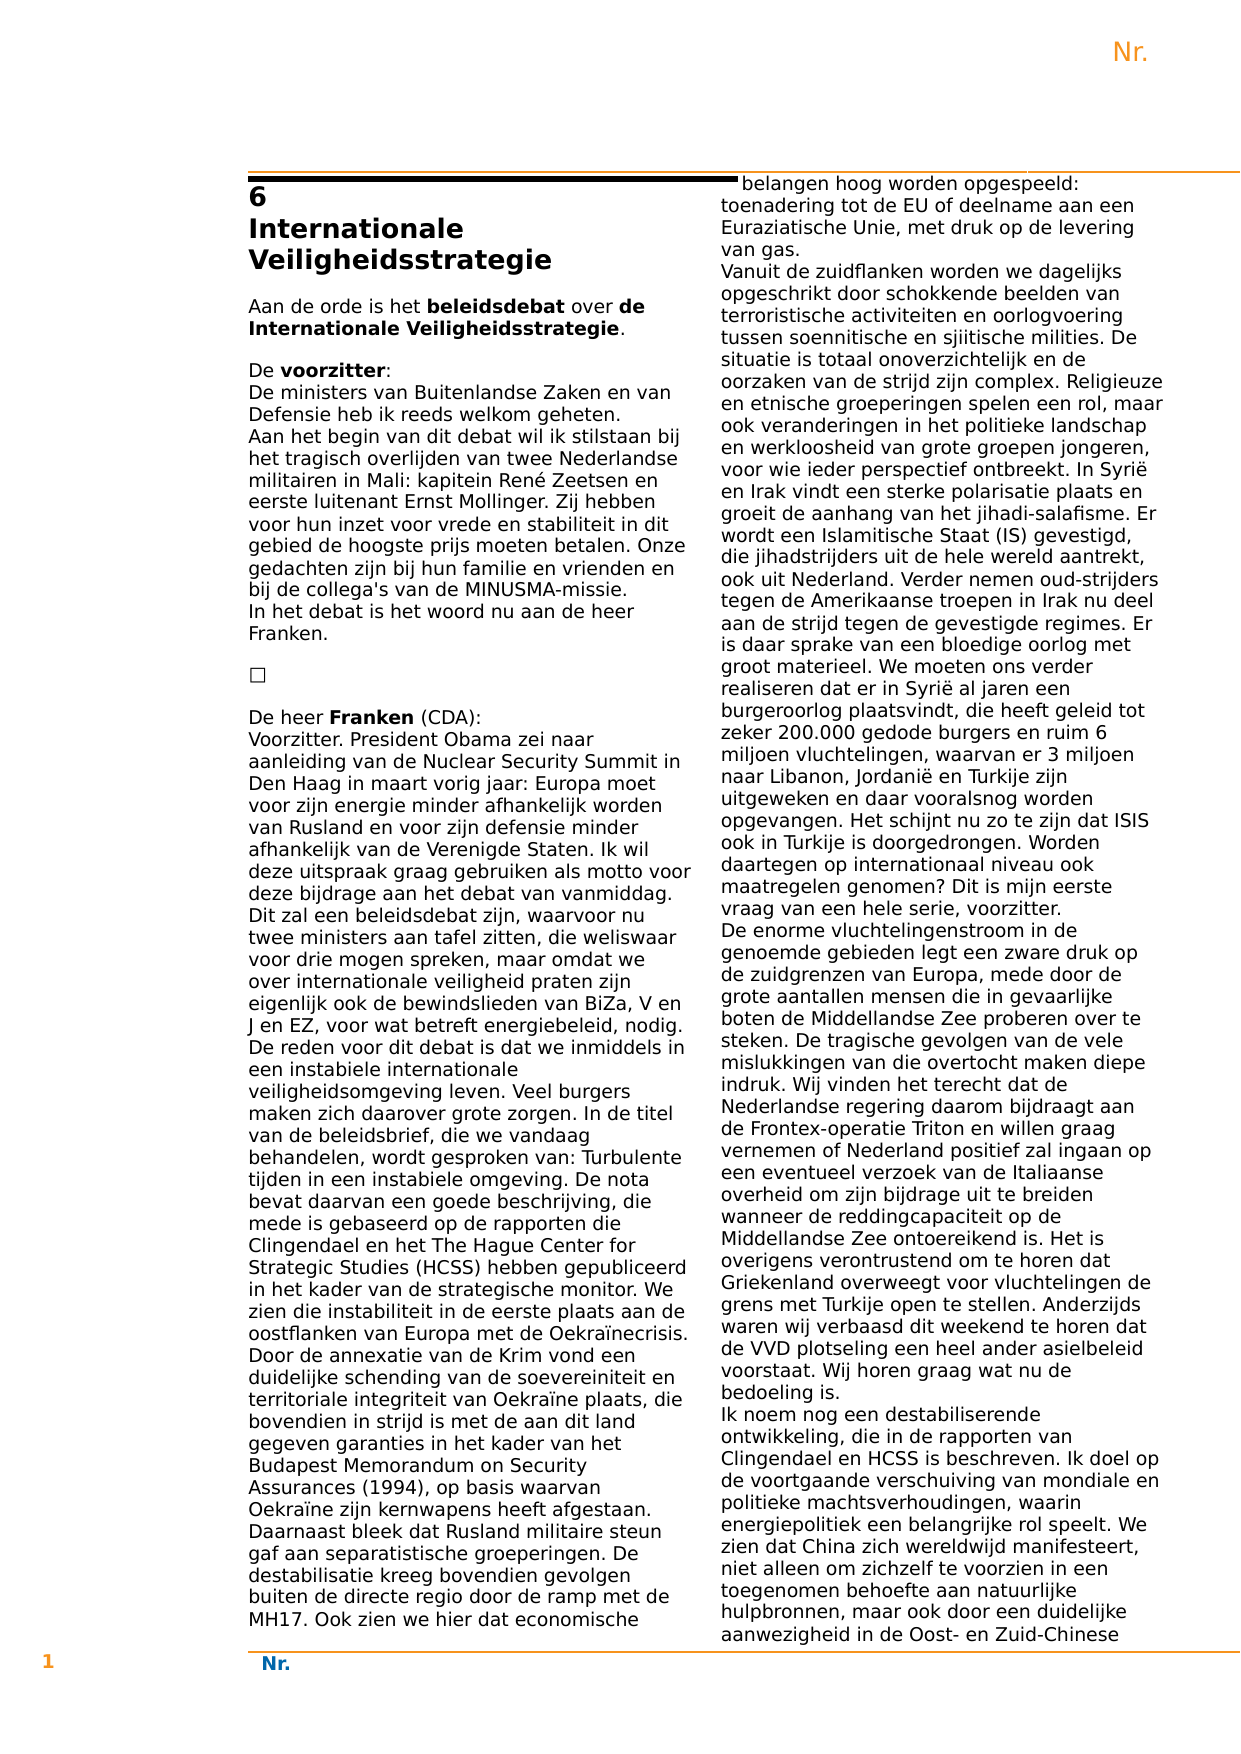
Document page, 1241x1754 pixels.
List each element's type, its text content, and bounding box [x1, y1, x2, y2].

text Aan de orde is het beleidsdebat over de Internationale Veiligheidsstrategie. [248, 296, 691, 339]
text De heer Franken (CDA): [248, 707, 691, 729]
text Ik noem nog een destabiliserende ontwikkeling, die in de rapporten van Clingendael en HCSS is beschreven. Ik doel op de voortgaande verschuiving van mondiale en politieke machtsverhoudingen, waarin energiepolitiek een belangrijke rol speelt. We zien dat China zich wereldwijd manifesteert, niet alleen om zichzelf te voorzien in een toegenomen behoefte aan natuurlijke hulpbronnen, maar ook door een duidelijke aanwezigheid in de Oost- en Zuid-Chinese [721, 1404, 1163, 1645]
text Aan het begin van dit debat wil ik stilstaan bij het tragisch overlijden van twee Nederlandse militairen in Mali: kapitein René Zeetsen en eerste luitenant Ernst Mollinger. Zij hebben voor hun inzet voor vrede en stabiliteit in dit gebied de hoogste prijs moeten betalen. Onze gedachten zijn bij hun familie en vrienden en bij de collega's van de MINUSMA-missie. [248, 426, 691, 601]
text ⬜ [248, 665, 691, 687]
text De reden voor dit debat is dat we inmiddels in een instabiele internationale veiligheidsomgeving leven. Veel burgers maken zich daarover grote zorgen. In de titel van de beleidsbrief, die we vandaag behandelen, wordt gesproken van: Turbulente tijden in een instabiele omgeving. De nota bevat daarvan een goede beschrijving, die mede is gebaseerd op de rapporten die Clingendael en het The Hague Center for Strategic Studies (HCSS) hebben gepubliceerd in het kader van de strategische monitor. We zien die instabiliteit in de eerste plaats aan de oostflanken van Europa met de Oekraïnecrisis. Door de annexatie van de Krim vond een duidelijke schending van de soevereiniteit en territoriale integriteit van Oekraïne plaats, die bovendien in strijd is met de aan dit land gegeven garanties in het kader van het Budapest Memorandum on Security Assurances (1994), op basis waarvan Oekraïne zijn kernwapens heeft afgestaan. Daarnaast bleek dat Rusland militaire steun gaf aan separatistische groeperingen. De destabilisatie kreeg bovendien gevolgen buiten de directe regio door de ramp met de MH17. Ook zien we hier dat economische [248, 1037, 691, 1630]
text De enorme vluchtelingenstroom in de genoemde gebieden legt een zware druk op de zuidgrenzen van Europa, mede door de grote aantallen mensen die in gevaarlijke boten de Middellandse Zee proberen over te steken. De tragische gevolgen van de vele mislukkingen van die overtocht maken diepe indruk. Wij vinden het terecht dat de Nederlandse regering daarom bijdraagt aan de Frontex-operatie Triton en willen graag vernemen of Nederland positief zal ingaan op een eventueel verzoek van de Italiaanse overheid om zijn bijdrage uit te breiden wanneer de reddingcapaciteit op de Middellandse Zee ontoereikend is. Het is overigens verontrustend om te horen dat Griekenland overweegt voor vluchtelingen de grens met Turkije open te stellen. Anderzijds waren wij verbaasd dit weekend te horen dat de VVD plotseling een heel ander asielbeleid voorstaat. Wij horen graag wat nu de bedoeling is. [721, 920, 1163, 1404]
text De ministers van Buitenlandse Zaken en van Defensie heb ik reeds welkom geheten. [248, 382, 691, 426]
text De voorzitter: [248, 359, 691, 382]
text In het debat is het woord nu aan de heer Franken. [248, 601, 691, 645]
text Vanuit de zuidflanken worden we dagelijks opgeschrikt door schokkende beelden van terroristische activiteiten en oorlogvoering tussen soennitische en sjiitische milities. De situatie is totaal onoverzichtelijk en de oorzaken van de strijd zijn complex. Religieuze en etnische groeperingen spelen een rol, maar ook veranderingen in het politieke landschap en werkloosheid van grote groepen jongeren, voor wie ieder perspectief ontbreekt. In Syrië en Irak vindt een sterke polarisatie plaats en groeit de aanhang van het jihadi-salafisme. Er wordt een Islamitische Staat (IS) gevestigd, die jihadstrijders uit de hele wereld aantrekt, ook uit Nederland. Verder nemen oud-strijders tegen de Amerikaanse troepen in Irak nu deel aan de strijd tegen de gevestigde regimes. Er is daar sprake van een bloedige oorlog met groot materieel. We moeten ons verder realiseren dat er in Syrië al jaren een burgeroorlog plaatsvindt, die heeft geleid tot zeker 200.000 gedode burgers en ruim 6 miljoen vluchtelingen, waarvan er 3 miljoen naar Libanon, Jordanië en Turkije zijn uitgeweken en daar vooralsnog worden opgevangen. Het schijnt nu zo te zijn dat ISIS ook in Turkije is doorgedrongen. Worden daartegen op internationaal niveau ook maatregelen genomen? Dit is mijn eerste vraag van een hele serie, voorzitter. [721, 261, 1163, 920]
text Voorzitter. President Obama zei naar aanleiding van de Nuclear Security Summit in Den Haag in maart vorig jaar: Europa moet voor zijn energie minder afhankelijk worden van Rusland en voor zijn defensie minder afhankelijk van de Verenigde Staten. Ik wil deze uitspraak graag gebruiken als motto voor deze bijdrage aan het debat van vanmiddag. Dit zal een beleidsdebat zijn, waarvoor nu twee ministers aan tafel zitten, die weliswaar voor drie mogen spreken, maar omdat we over internationale veiligheid praten zijn eigenlijk ook de bewindslieden van BiZa, V en J en EZ, voor wat betreft energiebeleid, nodig. [248, 729, 691, 1037]
title 6 Internationale Veiligheidsstrategie [248, 182, 691, 276]
text belangen hoog worden opgespeeld: toenadering tot de EU of deelname aan een Euraziatische Unie, met druk op de levering van gas. [721, 173, 1163, 261]
